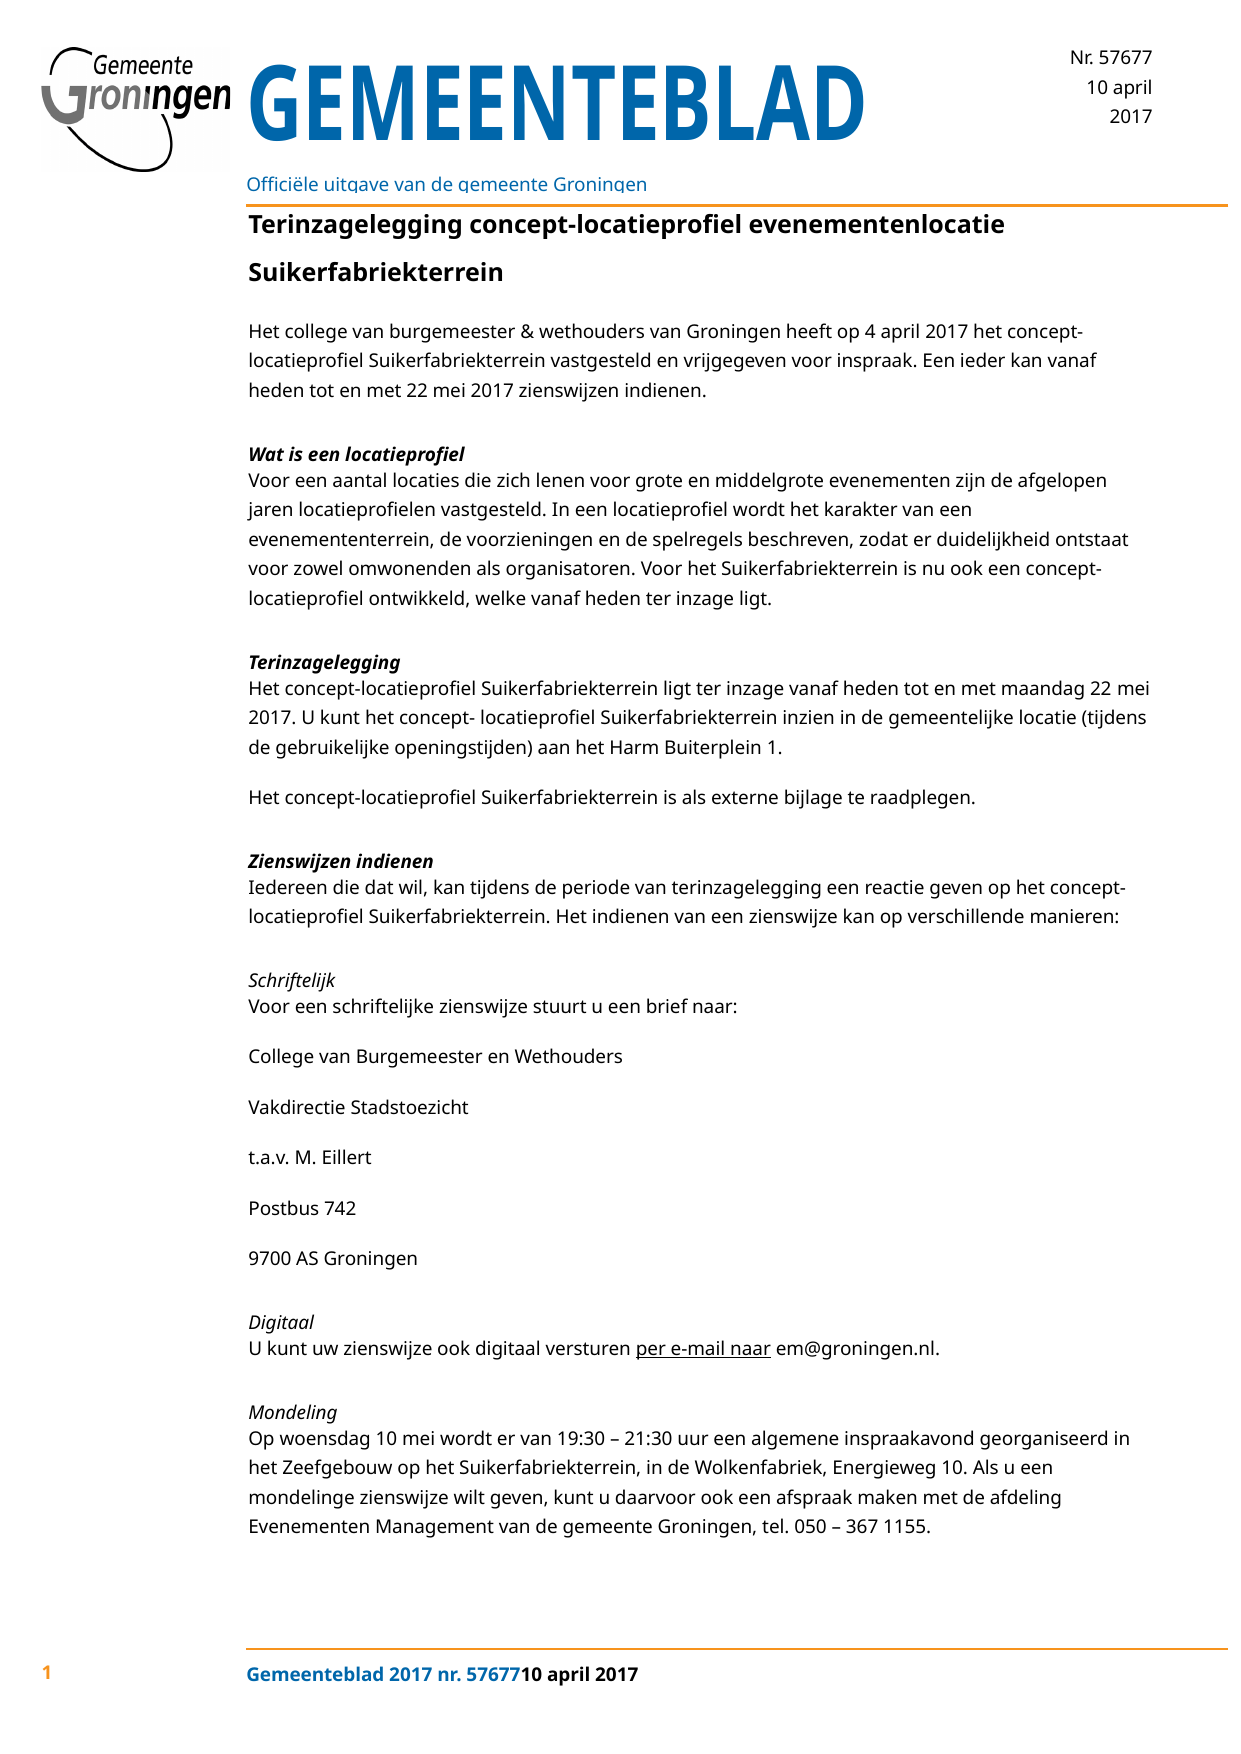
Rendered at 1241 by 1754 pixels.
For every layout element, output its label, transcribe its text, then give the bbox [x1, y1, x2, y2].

text Voor een aantal locaties die zich lenen voor grote en middelgrote evenementen zijn de afgelopen jaren locatieprofielen vastgesteld. In een locatieprofiel wordt het karakter van een evenemententerrein, de voorzieningen en de spelregels beschreven, zodat er duidelijkheid ontstaat voor zowel omwonenden als organisatoren. Voor het Suikerfabriekterrein is nu ook een concept-locatieprofiel ontwikkeld, welke vanaf heden ter inzage ligt. [248, 467, 1152, 611]
text Iedereen die dat wil, kan tijdens de periode van terinzagelegging een reactie geven op het concept-locatieprofiel Suikerfabriekterrein. Het indienen van een zienswijze kan op verschillende manieren: [248, 874, 1152, 929]
picture [41, 47, 231, 172]
text Vakdirectie Stadstoezicht [248, 1094, 1152, 1120]
text Het concept-locatieprofiel Suikerfabriekterrein is als externe bijlage te raadplegen. [248, 784, 1152, 810]
text 9700 AS Groningen [248, 1245, 1152, 1271]
text Schriftelijk [248, 968, 1152, 993]
text t.a.v. M. Eillert [248, 1144, 1152, 1170]
text Zienswijzen indienen [248, 848, 1152, 874]
text Postbus 742 [248, 1195, 1152, 1221]
text Wat is een locatieprofiel [248, 441, 1152, 467]
text Op woensdag 10 mei wordt er van 19:30 – 21:30 uur een algemene inspraakavond georganiseerd in het Zeefgebouw op het Suikerfabriekterrein, in de Wolkenfabriek, Energieweg 10. Als u een mondelinge zienswijze wilt geven, kunt u daarvoor ook een afspraak maken met de afdeling Evenementen Management van de gemeente Groningen, tel. 050 – 367 1155. [248, 1425, 1152, 1539]
text U kunt uw zienswijze ook digitaal versturen per e-mail naar em@groningen.nl. [248, 1335, 1152, 1361]
text College van Burgemeester en Wethouders [248, 1044, 1152, 1069]
text Mondeling [248, 1399, 1152, 1425]
text Het concept-locatieprofiel Suikerfabriekterrein ligt ter inzage vanaf heden tot en met maandag 22 mei 2017. U kunt het concept- locatieprofiel Suikerfabriekterrein inzien in de gemeentelijke locatie (tijdens de gebruikelijke openingstijden) aan het Harm Buiterplein 1. [248, 675, 1152, 760]
text Voor een schriftelijke zienswijze stuurt u een brief naar: [248, 993, 1152, 1019]
text Terinzagelegging concept-locatieprofiel evenementenlocatie Suikerfabriekterrein [248, 207, 1152, 288]
text Terinzagelegging [248, 649, 1152, 675]
text Digitaal [248, 1309, 1152, 1335]
text Het college van burgemeester & wethouders van Groningen heeft op 4 april 2017 het concept-locatieprofiel Suikerfabriekterrein vastgesteld en vrijgegeven voor inspraak. Een ieder kan vanaf heden tot en met 22 mei 2017 zienswijzen indienen. [248, 318, 1152, 403]
